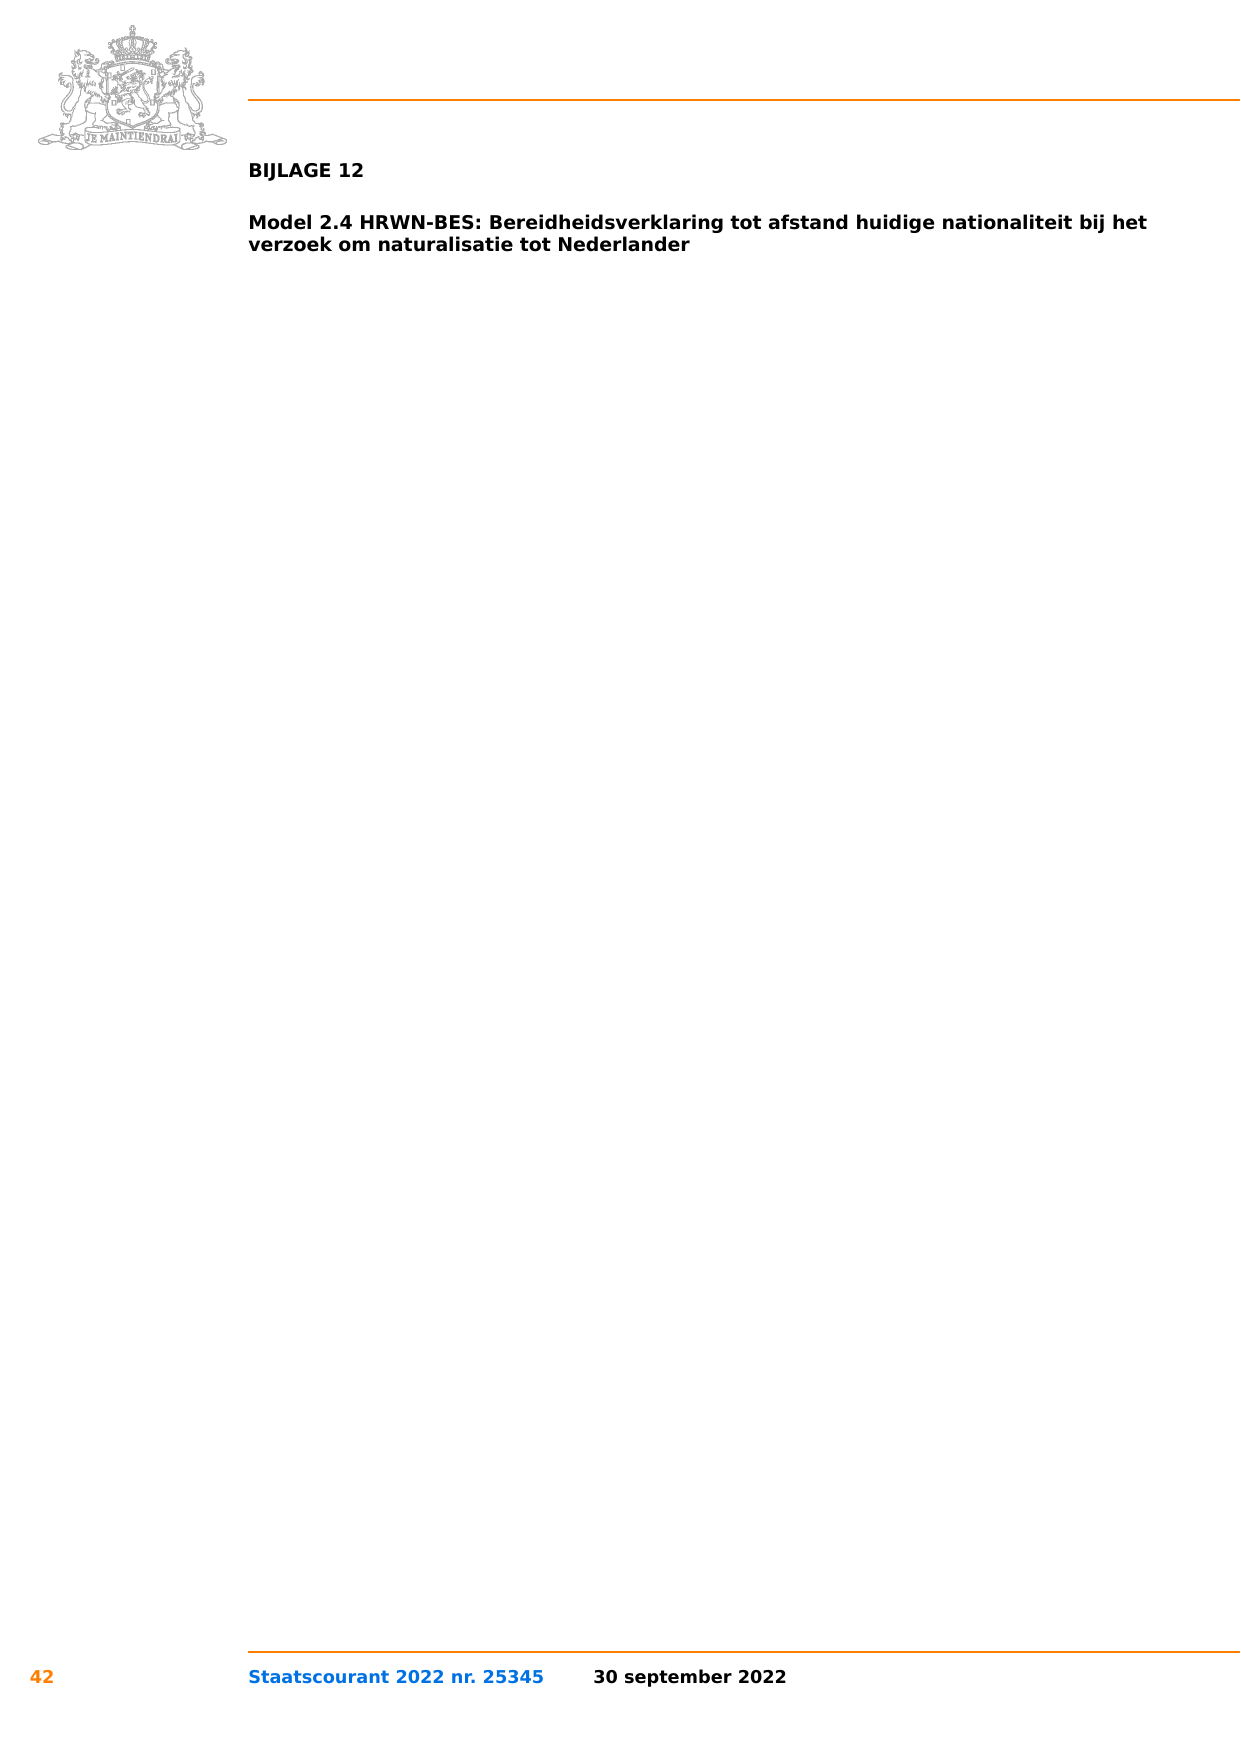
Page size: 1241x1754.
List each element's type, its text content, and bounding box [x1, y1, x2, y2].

subtitle Model 2.4 HRWN-BES: Bereidheidsverklaring tot afstand huidige nationaliteit bij het verzoek om naturalisatie tot Nederlander [248, 212, 1163, 256]
subtitle BIJLAGE 12 [248, 160, 1163, 182]
picture [38, 25, 227, 150]
